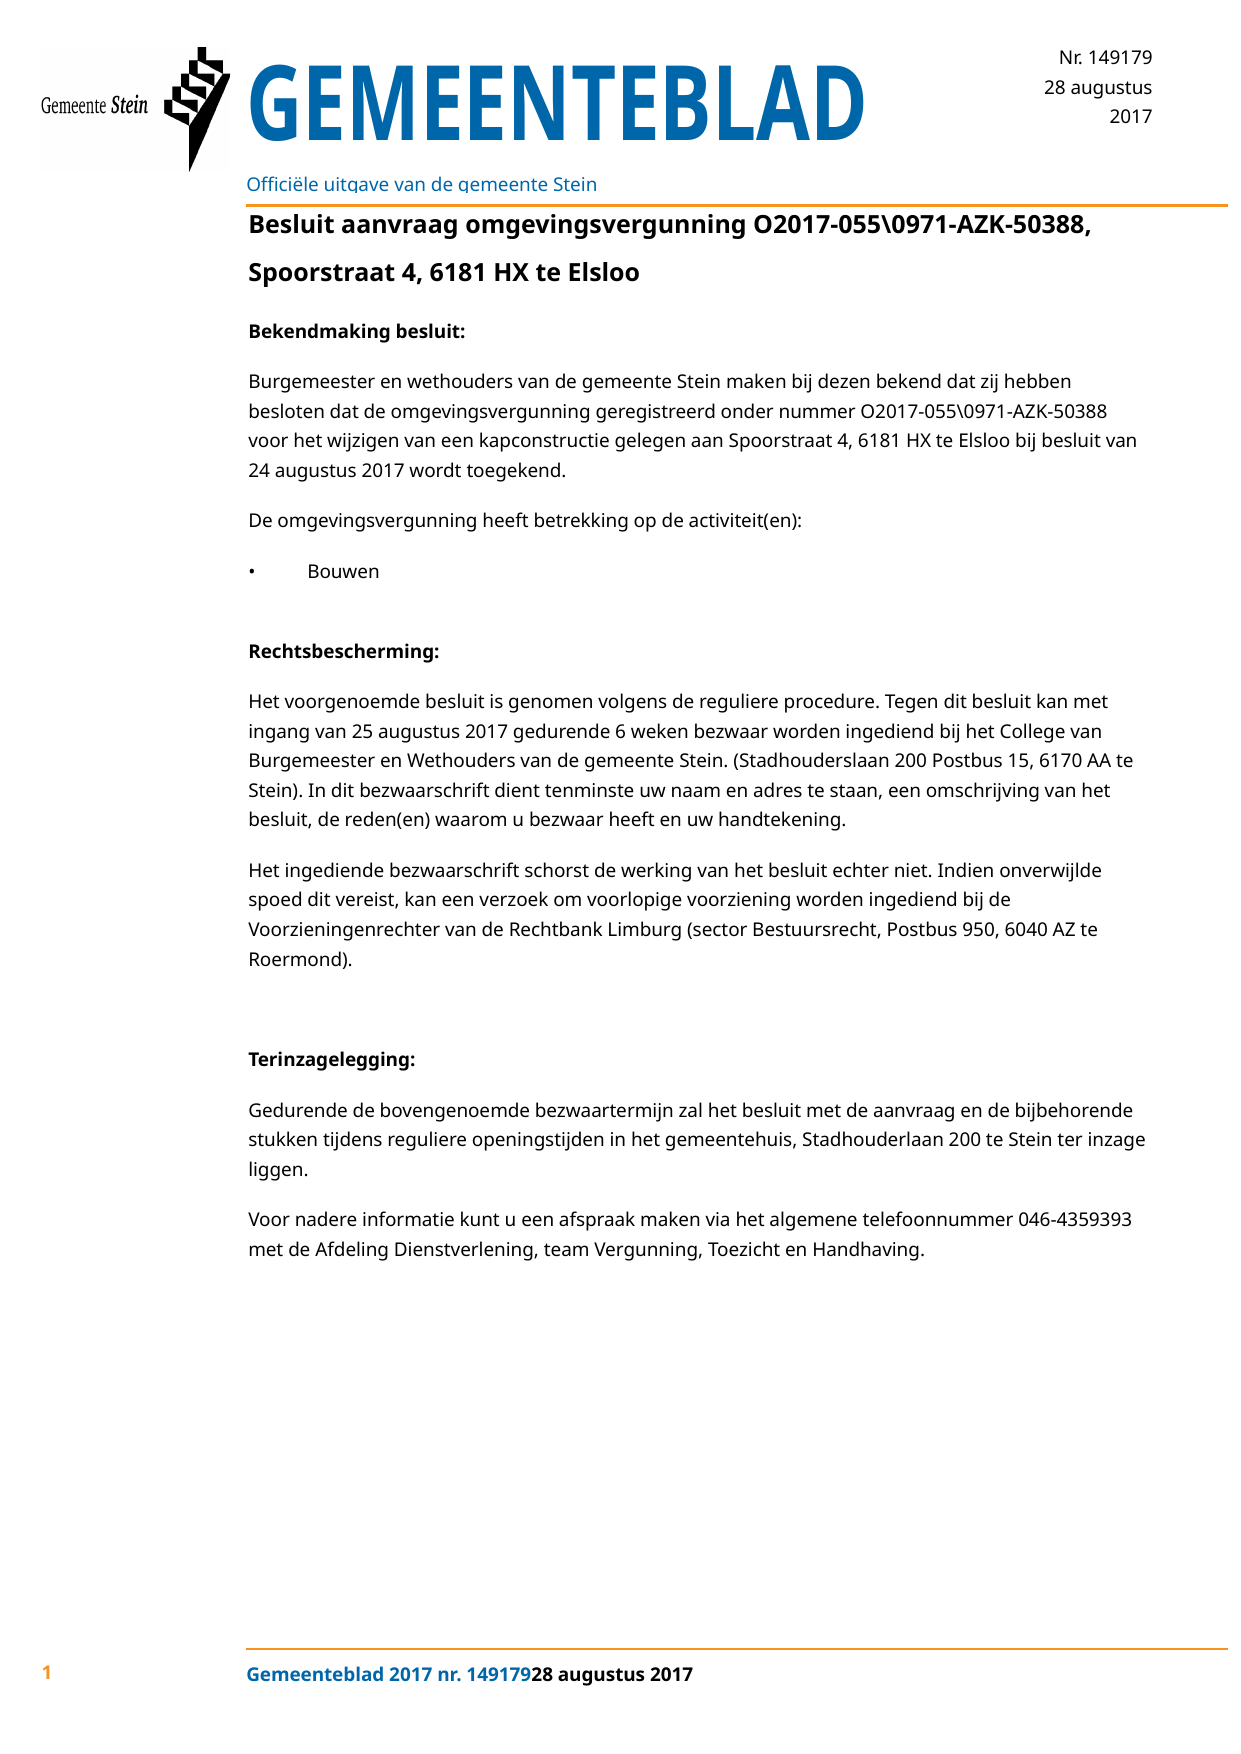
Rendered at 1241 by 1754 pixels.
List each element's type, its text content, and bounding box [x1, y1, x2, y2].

text Besluit aanvraag omgevingsvergunning O2017-055\0971-AZK-50388, Spoorstraat 4, 6181 HX te Elsloo [248, 207, 1152, 288]
text Het voorgenoemde besluit is genomen volgens de reguliere procedure. Tegen dit besluit kan met ingang van 25 augustus 2017 gedurende 6 weken bezwaar worden ingediend bij het College van Burgemeester en Wethouders van de gemeente Stein. (Stadhouderslaan 200 Postbus 15, 6170 AA te Stein). In dit bezwaarschrift dient tenminste uw naam en adres te staan, een omschrijving van het besluit, de reden(en) waarom u bezwaar heeft en uw handtekening. [248, 688, 1152, 832]
list Bouwen [248, 558, 1152, 584]
text Gedurende de bovengenoemde bezwaartermijn zal het besluit met de aanvraag en de bijbehorende stukken tijdens reguliere openingstijden in het gemeentehuis, Stadhouderlaan 200 te Stein ter inzage liggen. [248, 1097, 1152, 1182]
text De omgevingsvergunning heeft betrekking op de activiteit(en): [248, 507, 1152, 533]
text Burgemeester en wethouders van de gemeente Stein maken bij dezen bekend dat zij hebben besloten dat de omgevingsvergunning geregistreerd onder nummer O2017-055\0971-AZK-50388 voor het wijzigen van een kapconstructie gelegen aan Spoorstraat 4, 6181 HX te Elsloo bij besluit van 24 augustus 2017 wordt toegekend. [248, 368, 1152, 483]
picture [41, 47, 231, 172]
text Terinzagelegging: [248, 1047, 1152, 1072]
text Het ingediende bezwaarschrift schorst de werking van het besluit echter niet. Indien onverwijlde spoed dit vereist, kan een verzoek om voorlopige voorziening worden ingediend bij de Voorzieningenrechter van de Rechtbank Limburg (sector Bestuursrecht, Postbus 950, 6040 AZ te Roermond). [248, 857, 1152, 972]
text Bekendmaking besluit: [248, 318, 1152, 344]
text Voor nadere informatie kunt u een afspraak maken via het algemene telefoonnummer 046-4359393 met de Afdeling Dienstverlening, team Vergunning, Toezicht en Handhaving. [248, 1207, 1152, 1262]
text Rechtsbescherming: [248, 638, 1152, 664]
